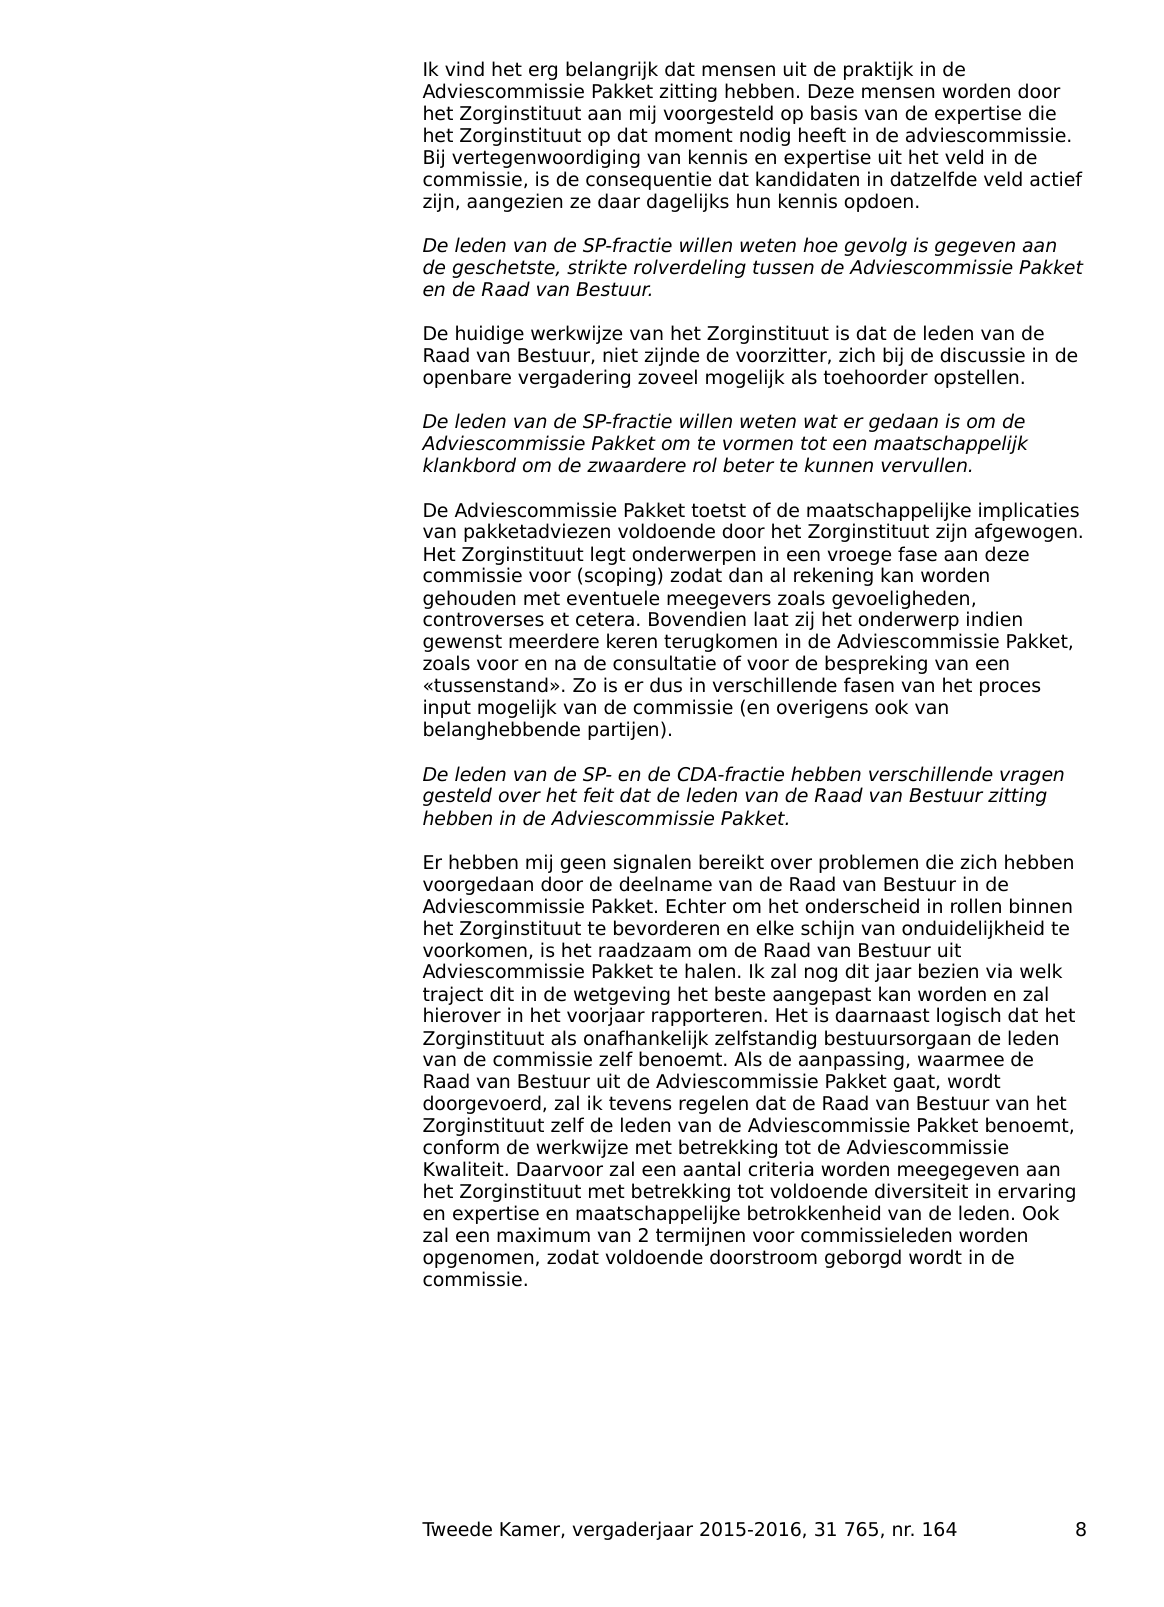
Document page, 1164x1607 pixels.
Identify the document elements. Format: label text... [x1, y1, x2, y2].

text De leden van de SP- en de CDA-fractie hebben verschillende vragen gesteld over het feit dat de leden van de Raad van Bestuur zitting hebben in de Adviescommissie Pakket. [422, 763, 1087, 829]
text De Adviescommissie Pakket toetst of de maatschappelijke implicaties van pakketadviezen voldoende door het Zorginstituut zijn afgewogen. Het Zorginstituut legt onderwerpen in een vroege fase aan deze commissie voor (scoping) zodat dan al rekening kan worden gehouden met eventuele meegevers zoals gevoeligheden, controverses et cetera. Bovendien laat zij het onderwerp indien gewenst meerdere keren terugkomen in de Adviescommissie Pakket, zoals voor en na de consultatie of voor de bespreking van een «tussenstand». Zo is er dus in verschillende fasen van het proces input mogelijk van de commissie (en overigens ook van belanghebbende partijen). [422, 499, 1087, 741]
text Ik vind het erg belangrijk dat mensen uit de praktijk in de Adviescommissie Pakket zitting hebben. Deze mensen worden door het Zorginstituut aan mij voorgesteld op basis van de expertise die het Zorginstituut op dat moment nodig heeft in de adviescommissie. [422, 59, 1087, 147]
text Bij vertegenwoordiging van kennis en expertise uit het veld in de commissie, is de consequentie dat kandidaten in datzelfde veld actief zijn, aangezien ze daar dagelijks hun kennis opdoen. [422, 147, 1087, 213]
text De leden van de SP-fractie willen weten hoe gevolg is gegeven aan de geschetste, strikte rolverdeling tussen de Adviescommissie Pakket en de Raad van Bestuur. [422, 235, 1087, 301]
text Er hebben mij geen signalen bereikt over problemen die zich hebben voorgedaan door de deelname van de Raad van Bestuur in de Adviescommissie Pakket. Echter om het onderscheid in rollen binnen het Zorginstituut te bevorderen en elke schijn van onduidelijkheid te voorkomen, is het raadzaam om de Raad van Bestuur uit Adviescommissie Pakket te halen. Ik zal nog dit jaar bezien via welk traject dit in de wetgeving het beste aangepast kan worden en zal hierover in het voorjaar rapporteren. Het is daarnaast logisch dat het Zorginstituut als onafhankelijk zelfstandig bestuursorgaan de leden van de commissie zelf benoemt. Als de aanpassing, waarmee de Raad van Bestuur uit de Adviescommissie Pakket gaat, wordt doorgevoerd, zal ik tevens regelen dat de Raad van Bestuur van het Zorginstituut zelf de leden van de Adviescommissie Pakket benoemt, conform de werkwijze met betrekking tot de Adviescommissie Kwaliteit. Daarvoor zal een aantal criteria worden meegegeven aan het Zorginstituut met betrekking tot voldoende diversiteit in ervaring en expertise en maatschappelijke betrokkenheid van de leden. Ook zal een maximum van 2 termijnen voor commissieleden worden opgenomen, zodat voldoende doorstroom geborgd wordt in de commissie. [422, 852, 1087, 1291]
text De huidige werkwijze van het Zorginstituut is dat de leden van de Raad van Bestuur, niet zijnde de voorzitter, zich bij de discussie in de openbare vergadering zoveel mogelijk als toehoorder opstellen. [422, 323, 1087, 389]
text De leden van de SP-fractie willen weten wat er gedaan is om de Adviescommissie Pakket om te vormen tot een maatschappelijk klankbord om de zwaardere rol beter te kunnen vervullen. [422, 411, 1087, 477]
